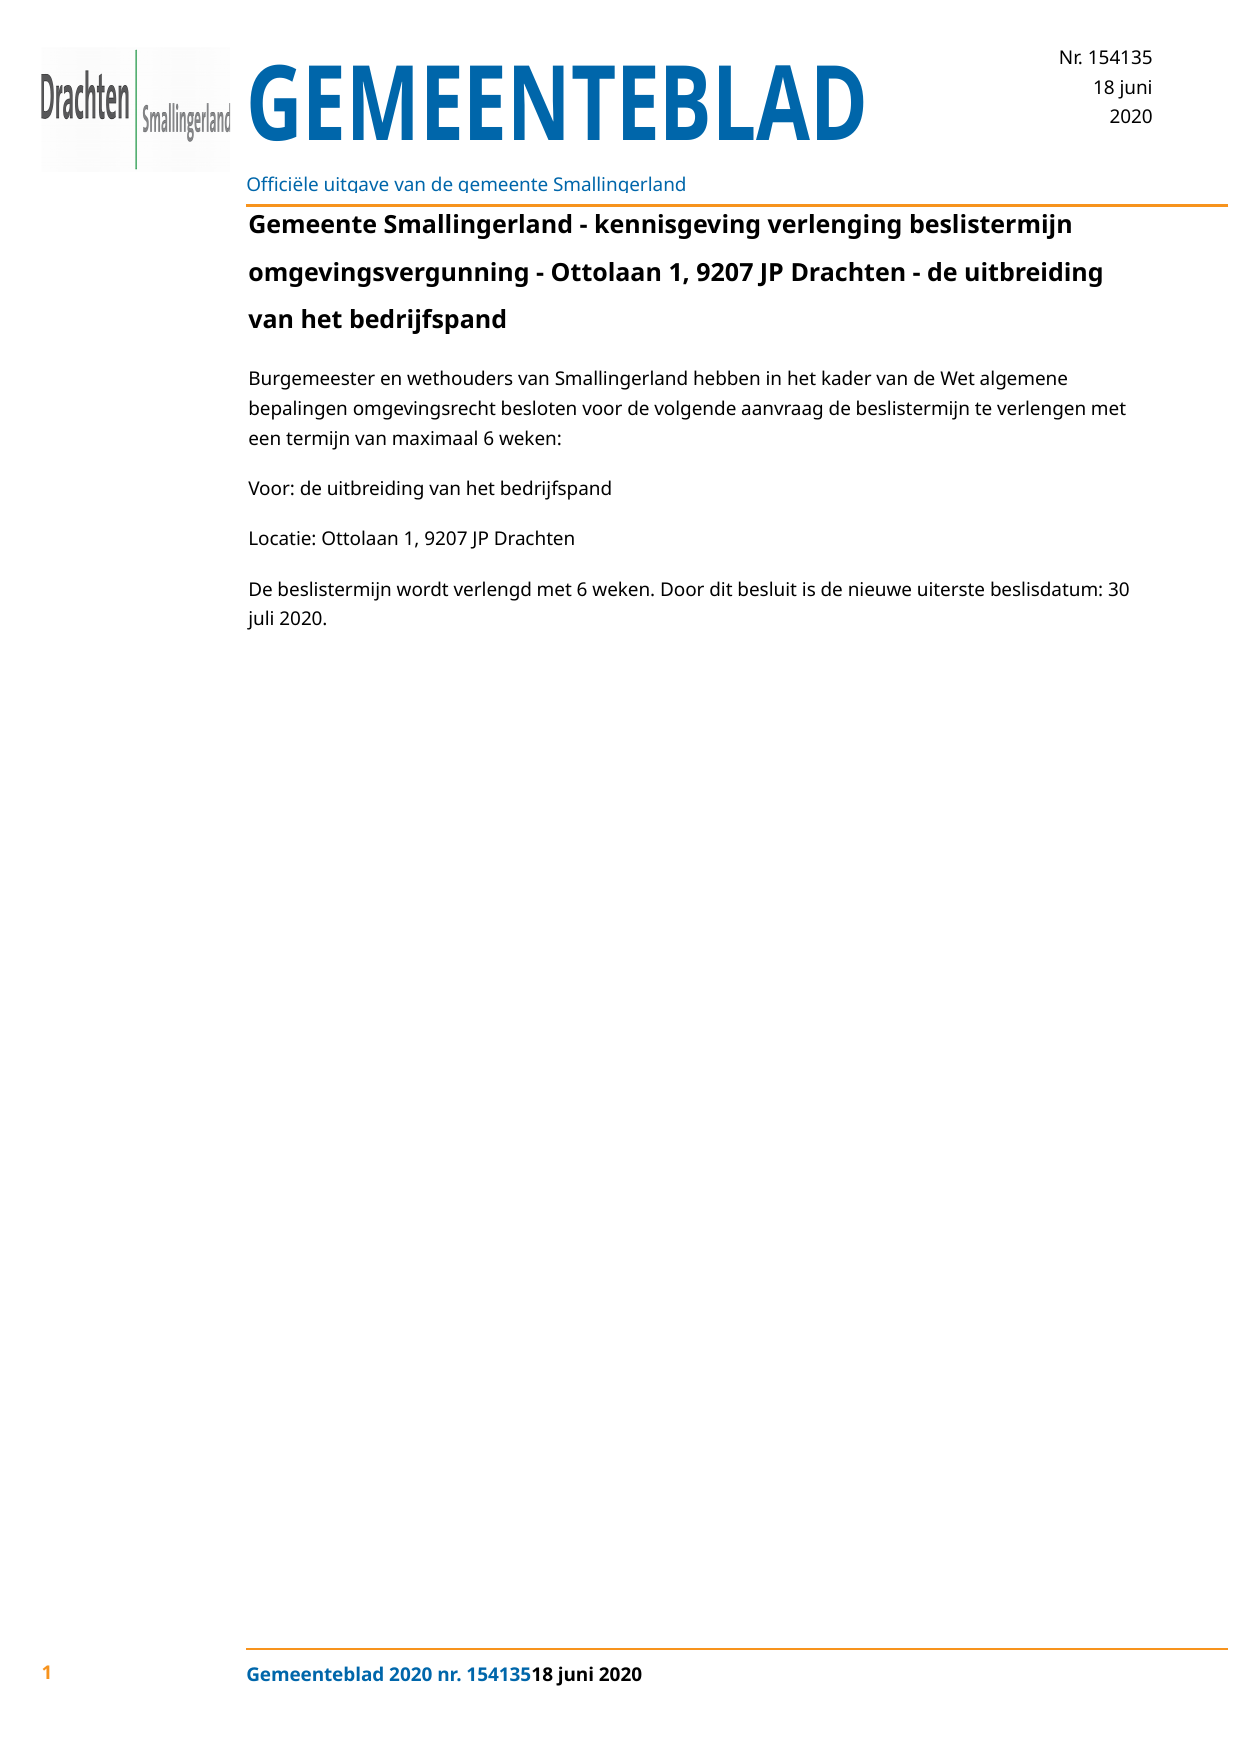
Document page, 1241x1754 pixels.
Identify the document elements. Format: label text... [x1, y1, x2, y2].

picture [41, 47, 231, 172]
text Locatie: Ottolaan 1, 9207 JP Drachten [248, 526, 1152, 551]
text Gemeente Smallingerland - kennisgeving verlenging beslistermijn omgevingsvergunning - Ottolaan 1, 9207 JP Drachten - de uitbreiding van het bedrijfspand [248, 207, 1152, 336]
text Burgemeester en wethouders van Smallingerland hebben in het kader van de Wet algemene bepalingen omgevingsrecht besloten voor de volgende aanvraag de beslistermijn te verlengen met een termijn van maximaal 6 weken: [248, 366, 1152, 450]
text Voor: de uitbreiding van het bedrijfspand [248, 475, 1152, 501]
text De beslistermijn wordt verlengd met 6 weken. Door dit besluit is de nieuwe uiterste beslisdatum: 30 juli 2020. [248, 576, 1152, 631]
